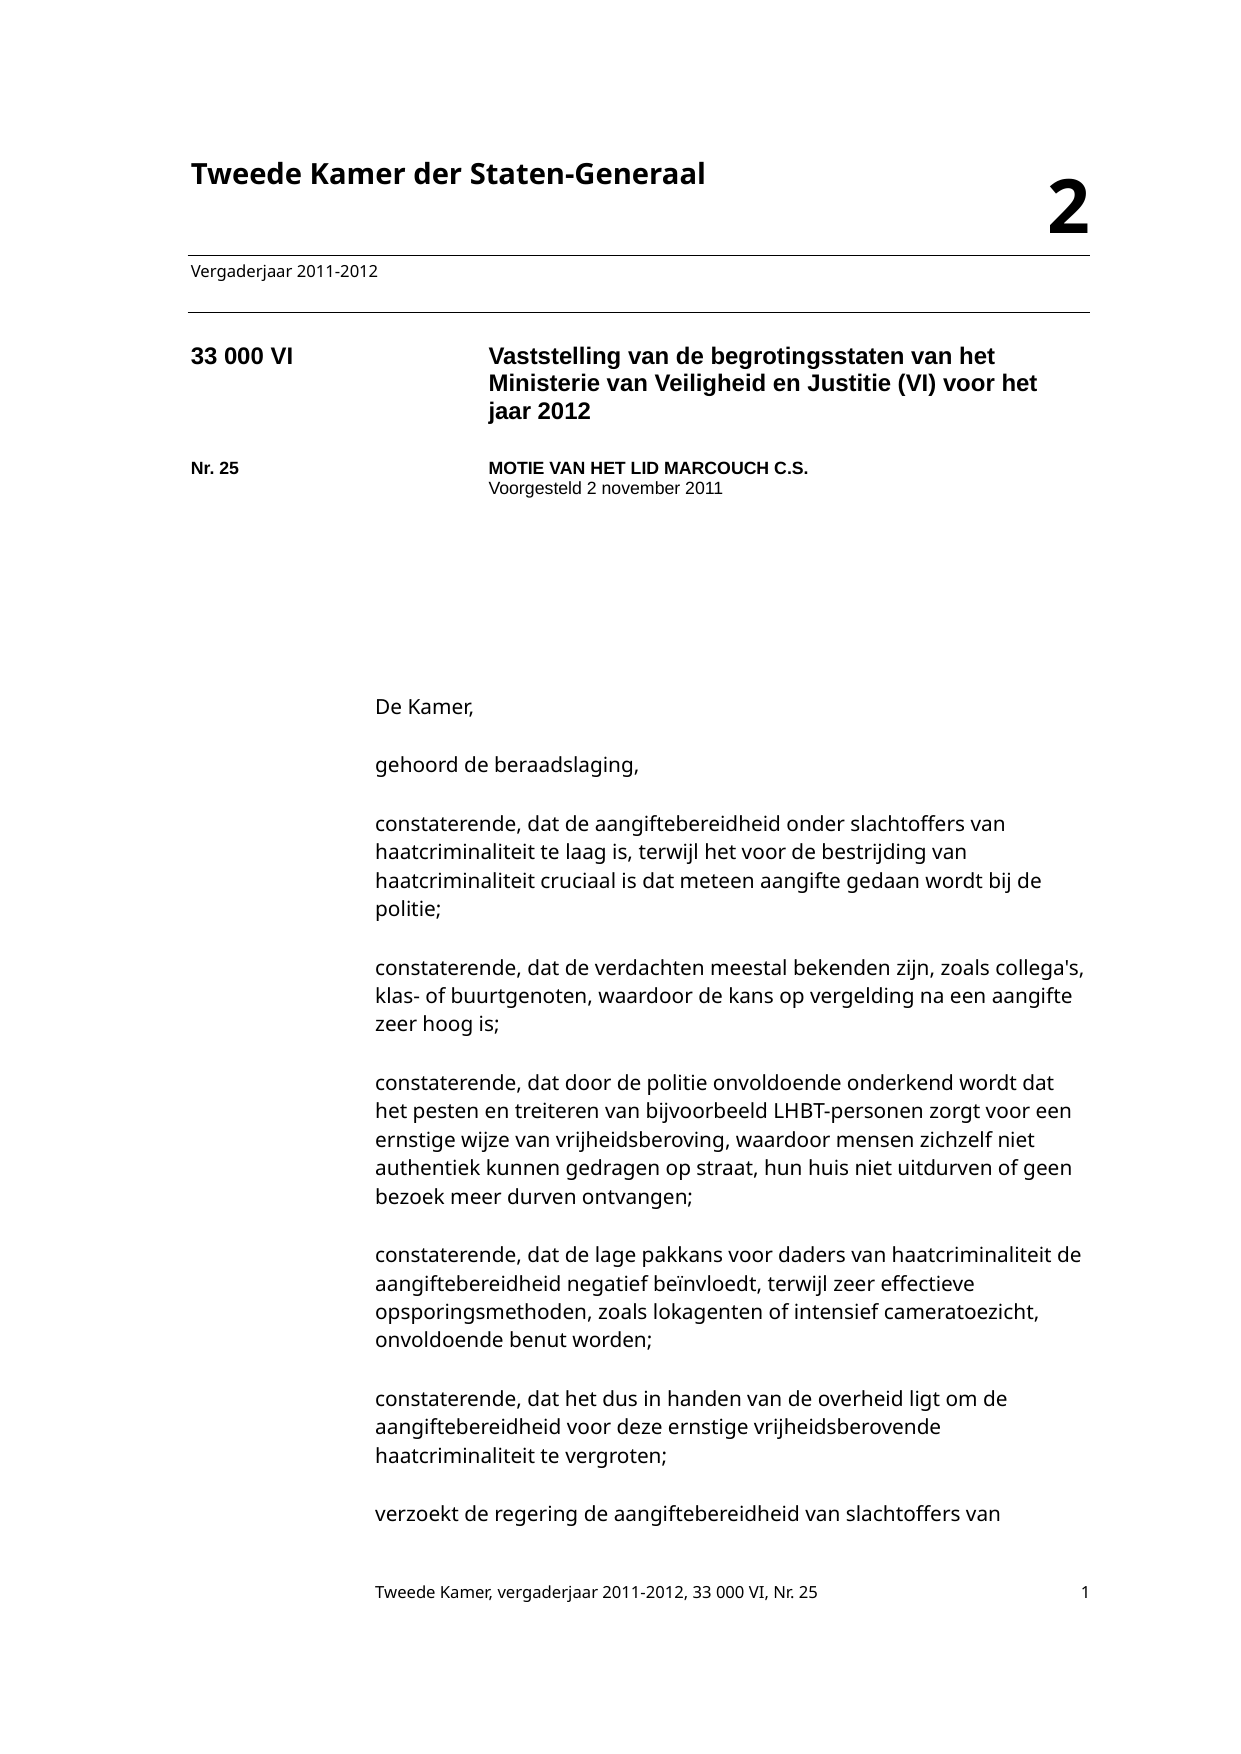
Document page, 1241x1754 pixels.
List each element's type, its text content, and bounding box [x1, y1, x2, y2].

text constaterende, dat de verdachten meestal bekenden zijn, zoals collega's, klas- of buurtgenoten, waardoor de kans op vergelding na een aangifte zeer hoog is; [375, 953, 1090, 1038]
text De Kamer, [375, 692, 1090, 721]
table_cell [485, 256, 1090, 312]
table_cell MOTIE VAN HET LID MARCOUCH C.S. Voorgesteld 2 november 2011 [485, 455, 1090, 573]
table_cell Nr. 25 [188, 455, 485, 573]
table_cell [485, 313, 1090, 339]
table_cell [188, 313, 485, 339]
table_cell 33 000 VI [188, 339, 485, 454]
table_cell Vergaderjaar 2011-2012 [188, 256, 485, 312]
table_cell Vaststelling van de begrotingsstaten van het Ministerie van Veiligheid en Justitie (VI) voor het jaar 2012 [485, 339, 1090, 454]
text verzoekt de regering de aangiftebereidheid van slachtoffers van [375, 1499, 1090, 1528]
text constaterende, dat de aangiftebereidheid onder slachtoffers van haatcriminaliteit te laag is, terwijl het voor de bestrijding van haatcriminaliteit cruciaal is dat meteen aangifte gedaan wordt bij de politie; [375, 809, 1090, 923]
text constaterende, dat door de politie onvoldoende onderkend wordt dat het pesten en treiteren van bijvoorbeeld LHBT-personen zorgt voor een ernstige wijze van vrijheidsberoving, waardoor mensen zichzelf niet authentiek kunnen gedragen op straat, hun huis niet uitdurven of geen bezoek meer durven ontvangen; [375, 1068, 1090, 1210]
text gehoord de beraadslaging, [375, 751, 1090, 779]
table_header Tweede Kamer der Staten-Generaal [188, 150, 909, 255]
text constaterende, dat de lage pakkans voor daders van haatcriminaliteit de aangiftebereidheid negatief beïnvloedt, terwijl zeer effectieve opsporingsmethoden, zoals lokagenten of intensief cameratoezicht, onvoldoende benut worden; [375, 1240, 1090, 1354]
text constaterende, dat het dus in handen van de overheid ligt om de aangiftebereidheid voor deze ernstige vrijheidsberovende haatcriminaliteit te vergroten; [375, 1384, 1090, 1469]
table_header 2 [910, 150, 1090, 255]
